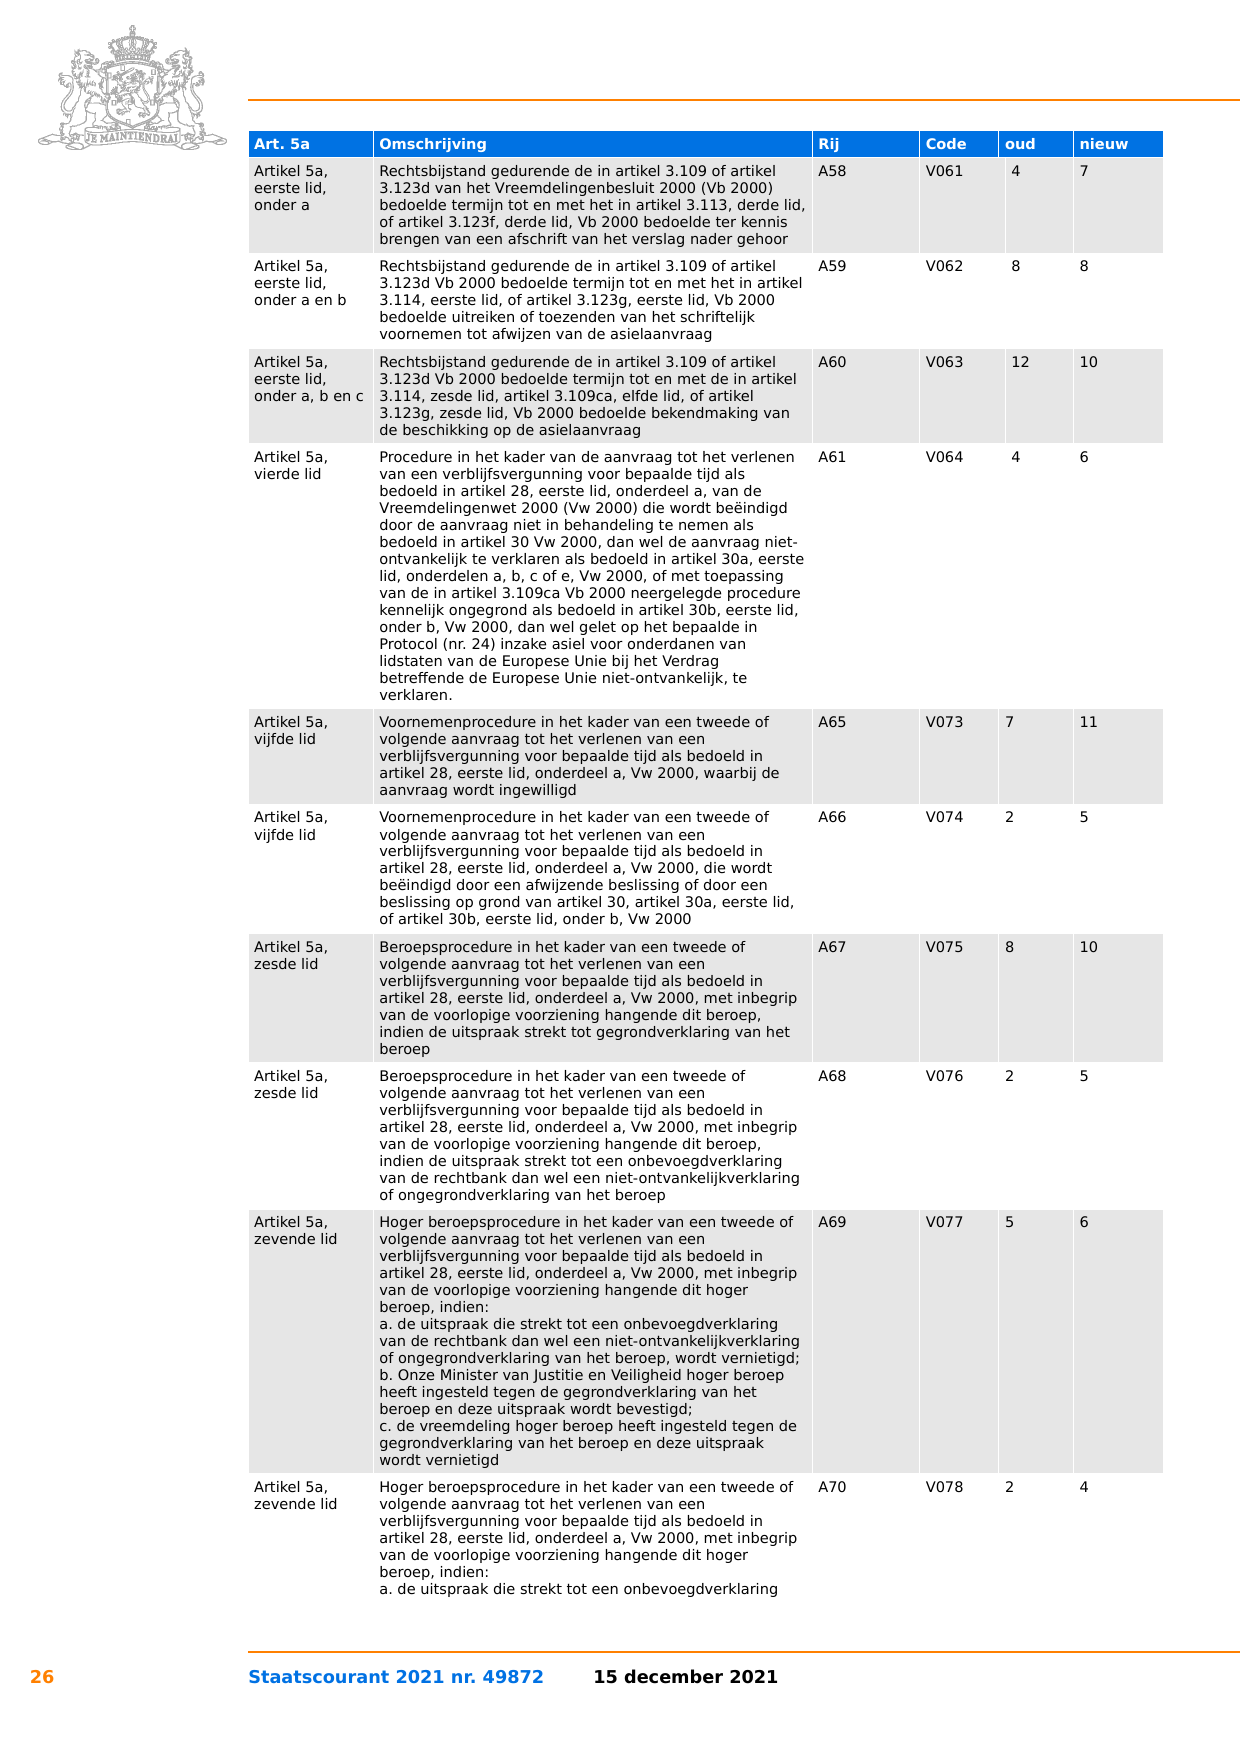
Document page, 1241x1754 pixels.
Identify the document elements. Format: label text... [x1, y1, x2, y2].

table_cell A68 [813, 1063, 919, 1208]
table_cell 5 [1074, 805, 1163, 933]
table_header Art. 5a [249, 131, 373, 157]
table_cell 4 [1006, 444, 1073, 708]
table_cell 11 [1074, 709, 1163, 804]
table_cell Artikel 5a, eerste lid, onder a en b [249, 254, 373, 348]
table_cell Artikel 5a, vijfde lid [249, 805, 373, 933]
table_cell Voornemenprocedure in het kader van een tweede of volgende aanvraag tot het verlenen van een verblijfsvergunning voor bepaalde tijd als bedoeld in artikel 28, eerste lid, onderdeel a, Vw 2000, die wordt beëindigd door een afwijzende beslissing of door een beslissing op grond van artikel 30, artikel 30a, eerste lid, of artikel 30b, eerste lid, onder b, Vw 2000 [374, 805, 812, 933]
table_cell 7 [999, 709, 1073, 804]
table_header oud [999, 131, 1073, 157]
table_cell Hoger beroepsprocedure in het kader van een tweede of volgende aanvraag tot het verlenen van een verblijfsvergunning voor bepaalde tijd als bedoeld in artikel 28, eerste lid, onderdeel a, Vw 2000, met inbegrip van de voorlopige voorziening hangende dit hoger beroep, indien: a. de uitspraak die strekt tot een onbevoegdverklaring [374, 1475, 812, 1603]
table_cell Hoger beroepsprocedure in het kader van een tweede of volgende aanvraag tot het verlenen van een verblijfsvergunning voor bepaalde tijd als bedoeld in artikel 28, eerste lid, onderdeel a, Vw 2000, met inbegrip van de voorlopige voorziening hangende dit hoger beroep, indien: a. de uitspraak die strekt tot een onbevoegdverklaring van de rechtbank dan wel een niet-ontvankelijkverklaring of ongegrondverklaring van het beroep, wordt vernietigd; b. Onze Minister van Justitie en Veiligheid hoger beroep heeft ingesteld tegen de gegrondverklaring van het beroep en deze uitspraak wordt bevestigd; c. de vreemdeling hoger beroep heeft ingesteld tegen de gegrondverklaring van het beroep en deze uitspraak wordt vernietigd [374, 1210, 812, 1473]
table_header Rij [813, 131, 919, 157]
table_cell A70 [813, 1475, 919, 1603]
table_cell Beroepsprocedure in het kader van een tweede of volgende aanvraag tot het verlenen van een verblijfsvergunning voor bepaalde tijd als bedoeld in artikel 28, eerste lid, onderdeel a, Vw 2000, met inbegrip van de voorlopige voorziening hangende dit beroep, indien de uitspraak strekt tot gegrondverklaring van het beroep [374, 934, 812, 1062]
table_cell 8 [999, 934, 1073, 1062]
table_header nieuw [1074, 131, 1163, 157]
table_cell V078 [920, 1475, 998, 1603]
table_cell 5 [1074, 1063, 1163, 1208]
table_cell 2 [999, 1475, 1073, 1603]
table_cell Beroepsprocedure in het kader van een tweede of volgende aanvraag tot het verlenen van een verblijfsvergunning voor bepaalde tijd als bedoeld in artikel 28, eerste lid, onderdeel a, Vw 2000, met inbegrip van de voorlopige voorziening hangende dit beroep, indien de uitspraak strekt tot een onbevoegdverklaring van de rechtbank dan wel een niet-ontvankelijkverklaring of ongegrondverklaring van het beroep [374, 1063, 812, 1208]
table_cell 2 [999, 1063, 1073, 1208]
table_cell 2 [999, 805, 1073, 933]
table_cell Rechtsbijstand gedurende de in artikel 3.109 of artikel 3.123d van het Vreemdelingenbesluit 2000 (Vb 2000) bedoelde termijn tot en met het in artikel 3.113, derde lid, of artikel 3.123f, derde lid, Vb 2000 bedoelde ter kennis brengen van een afschrift van het verslag nader gehoor [374, 158, 812, 253]
table_cell 10 [1074, 349, 1163, 443]
table_cell A60 [813, 349, 919, 443]
table_cell 12 [1006, 349, 1073, 443]
table_cell V075 [920, 934, 998, 1062]
table_cell A66 [813, 805, 919, 933]
table_cell V073 [920, 709, 998, 804]
table_cell 5 [999, 1210, 1073, 1473]
table_cell Voornemenprocedure in het kader van een tweede of volgende aanvraag tot het verlenen van een verblijfsvergunning voor bepaalde tijd als bedoeld in artikel 28, eerste lid, onderdeel a, Vw 2000, waarbij de aanvraag wordt ingewilligd [374, 709, 812, 804]
table_cell V074 [920, 805, 998, 933]
table_cell V064 [920, 444, 1005, 708]
table_cell Artikel 5a, vijfde lid [249, 709, 373, 804]
table_cell 4 [1006, 158, 1073, 253]
table_cell Artikel 5a, zesde lid [249, 1063, 373, 1208]
table_cell Artikel 5a, vierde lid [249, 444, 373, 708]
table_cell Artikel 5a, zevende lid [249, 1210, 373, 1473]
table_cell Artikel 5a, eerste lid, onder a, b en c [249, 349, 373, 443]
table_cell 6 [1074, 1210, 1163, 1473]
table_cell A59 [813, 254, 919, 348]
table_cell A58 [813, 158, 919, 253]
table_cell Rechtsbijstand gedurende de in artikel 3.109 of artikel 3.123d Vb 2000 bedoelde termijn tot en met de in artikel 3.114, zesde lid, artikel 3.109ca, elfde lid, of artikel 3.123g, zesde lid, Vb 2000 bedoelde bekendmaking van de beschikking op de asielaanvraag [374, 349, 812, 443]
table_cell V062 [920, 254, 1005, 348]
table_cell V077 [920, 1210, 998, 1473]
table_cell A67 [813, 934, 919, 1062]
table_cell V063 [920, 349, 1005, 443]
table_cell Artikel 5a, zevende lid [249, 1475, 373, 1603]
table_cell 7 [1074, 158, 1163, 253]
table_header Code [920, 131, 998, 157]
table_cell Artikel 5a, zesde lid [249, 934, 373, 1062]
table_cell Rechtsbijstand gedurende de in artikel 3.109 of artikel 3.123d Vb 2000 bedoelde termijn tot en met het in artikel 3.114, eerste lid, of artikel 3.123g, eerste lid, Vb 2000 bedoelde uitreiken of toezenden van het schriftelijk voornemen tot afwijzen van de asielaanvraag [374, 254, 812, 348]
table_cell 10 [1074, 934, 1163, 1062]
table_cell V061 [920, 158, 1005, 253]
table_cell Artikel 5a, eerste lid, onder a [249, 158, 373, 253]
table_cell Procedure in het kader van de aanvraag tot het verlenen van een verblijfsvergunning voor bepaalde tijd als bedoeld in artikel 28, eerste lid, onderdeel a, van de Vreemdelingenwet 2000 (Vw 2000) die wordt beëindigd door de aanvraag niet in behandeling te nemen als bedoeld in artikel 30 Vw 2000, dan wel de aanvraag niet-ontvankelijk te verklaren als bedoeld in artikel 30a, eerste lid, onderdelen a, b, c of e, Vw 2000, of met toepassing van de in artikel 3.109ca Vb 2000 neergelegde procedure kennelijk ongegrond als bedoeld in artikel 30b, eerste lid, onder b, Vw 2000, dan wel gelet op het bepaalde in Protocol (nr. 24) inzake asiel voor onderdanen van lidstaten van de Europese Unie bij het Verdrag betreffende de Europese Unie niet-ontvankelijk, te verklaren. [374, 444, 812, 708]
table_cell A65 [813, 709, 919, 804]
table_header Omschrijving [374, 131, 812, 157]
table_cell V076 [920, 1063, 998, 1208]
picture [38, 25, 227, 150]
table_cell 8 [1074, 254, 1163, 348]
table_cell 8 [1006, 254, 1073, 348]
table_cell 4 [1074, 1475, 1163, 1603]
table_cell A61 [813, 444, 919, 708]
table_cell 6 [1074, 444, 1163, 708]
table_cell A69 [813, 1210, 919, 1473]
